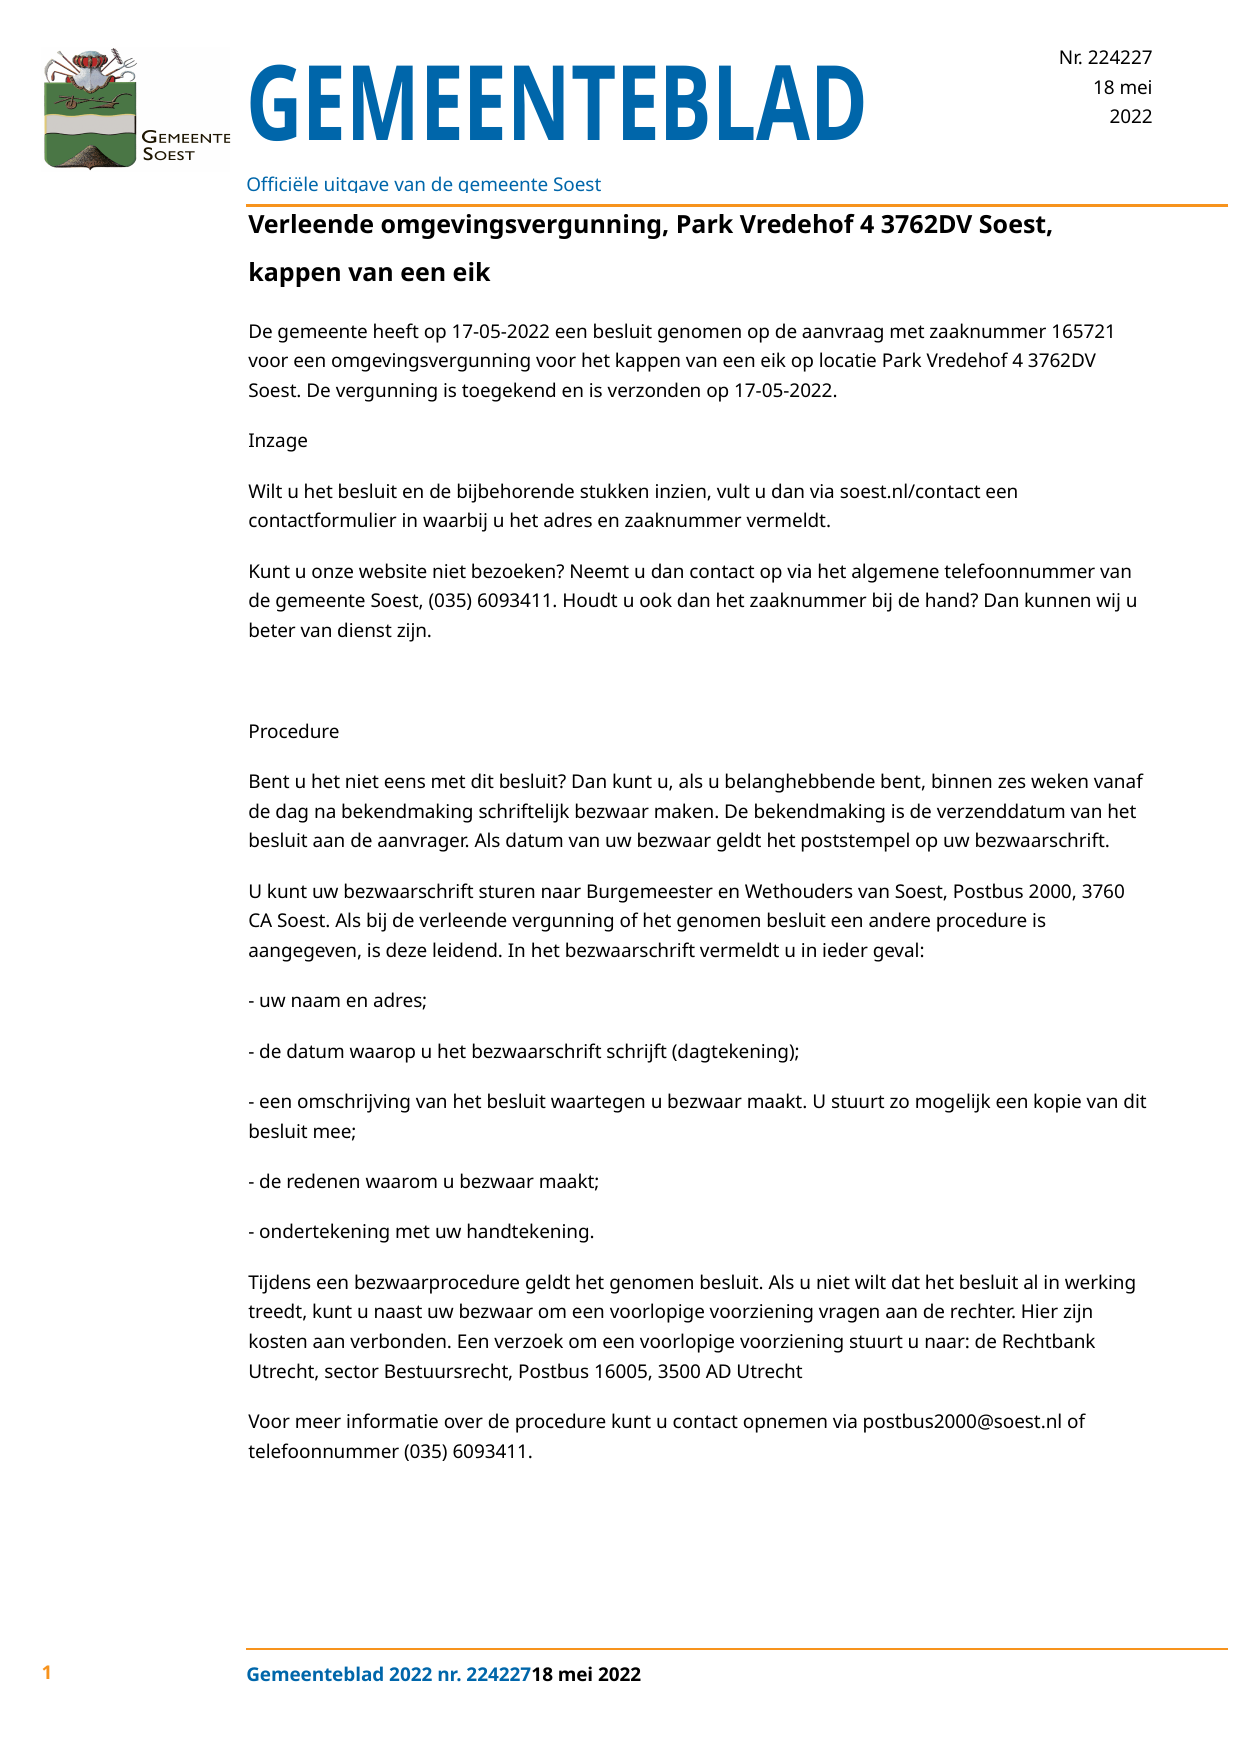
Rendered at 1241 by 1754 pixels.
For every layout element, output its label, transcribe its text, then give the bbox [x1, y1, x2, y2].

text Bent u het niet eens met dit besluit? Dan kunt u, als u belanghebbende bent, binnen zes weken vanaf de dag na bekendmaking schriftelijk bezwaar maken. De bekendmaking is de verzenddatum van het besluit aan de aanvrager. Als datum van uw bezwaar geldt het poststempel op uw bezwaarschrift. [248, 768, 1152, 853]
text Verleende omgevingsvergunning, Park Vredehof 4 3762DV Soest, kappen van een eik [248, 207, 1152, 288]
text - ondertekening met uw handtekening. [248, 1219, 1152, 1244]
text - de datum waarop u het bezwaarschrift schrijft (dagtekening); [248, 1038, 1152, 1064]
text Voor meer informatie over de procedure kunt u contact opnemen via postbus2000@soest.nl of telefoonnummer (035) 6093411. [248, 1408, 1152, 1464]
picture [41, 47, 231, 172]
text - een omschrijving van het besluit waartegen u bezwaar maakt. U stuurt zo mogelijk een kopie van dit besluit mee; [248, 1088, 1152, 1144]
text Wilt u het besluit en de bijbehorende stukken inzien, vult u dan via soest.nl/contact een contactformulier in waarbij u het adres en zaaknummer vermeldt. [248, 478, 1152, 533]
text Inzage [248, 427, 1152, 453]
text - de redenen waarom u bezwaar maakt; [248, 1168, 1152, 1194]
text De gemeente heeft op 17-05-2022 een besluit genomen op de aanvraag met zaaknummer 165721 voor een omgevingsvergunning voor het kappen van een eik op locatie Park Vredehof 4 3762DV Soest. De vergunning is toegekend en is verzonden op 17-05-2022. [248, 318, 1152, 403]
text U kunt uw bezwaarschrift sturen naar Burgemeester en Wethouders van Soest, Postbus 2000, 3760 CA Soest. Als bij de verleende vergunning of het genomen besluit een andere procedure is aangegeven, is deze leidend. In het bezwaarschrift vermeldt u in ieder geval: [248, 878, 1152, 963]
text Procedure [248, 718, 1152, 744]
text Kunt u onze website niet bezoeken? Neemt u dan contact op via het algemene telefoonnummer van de gemeente Soest, (035) 6093411. Houdt u ook dan het zaaknummer bij de hand? Dan kunnen wij u beter van dienst zijn. [248, 558, 1152, 643]
text - uw naam en adres; [248, 987, 1152, 1013]
text Tijdens een bezwaarprocedure geldt het genomen besluit. Als u niet wilt dat het besluit al in werking treedt, kunt u naast uw bezwaar om een voorlopige voorziening vragen aan de rechter. Hier zijn kosten aan verbonden. Een verzoek om een voorlopige voorziening stuurt u naar: de Rechtbank Utrecht, sector Bestuursrecht, Postbus 16005, 3500 AD Utrecht [248, 1269, 1152, 1384]
